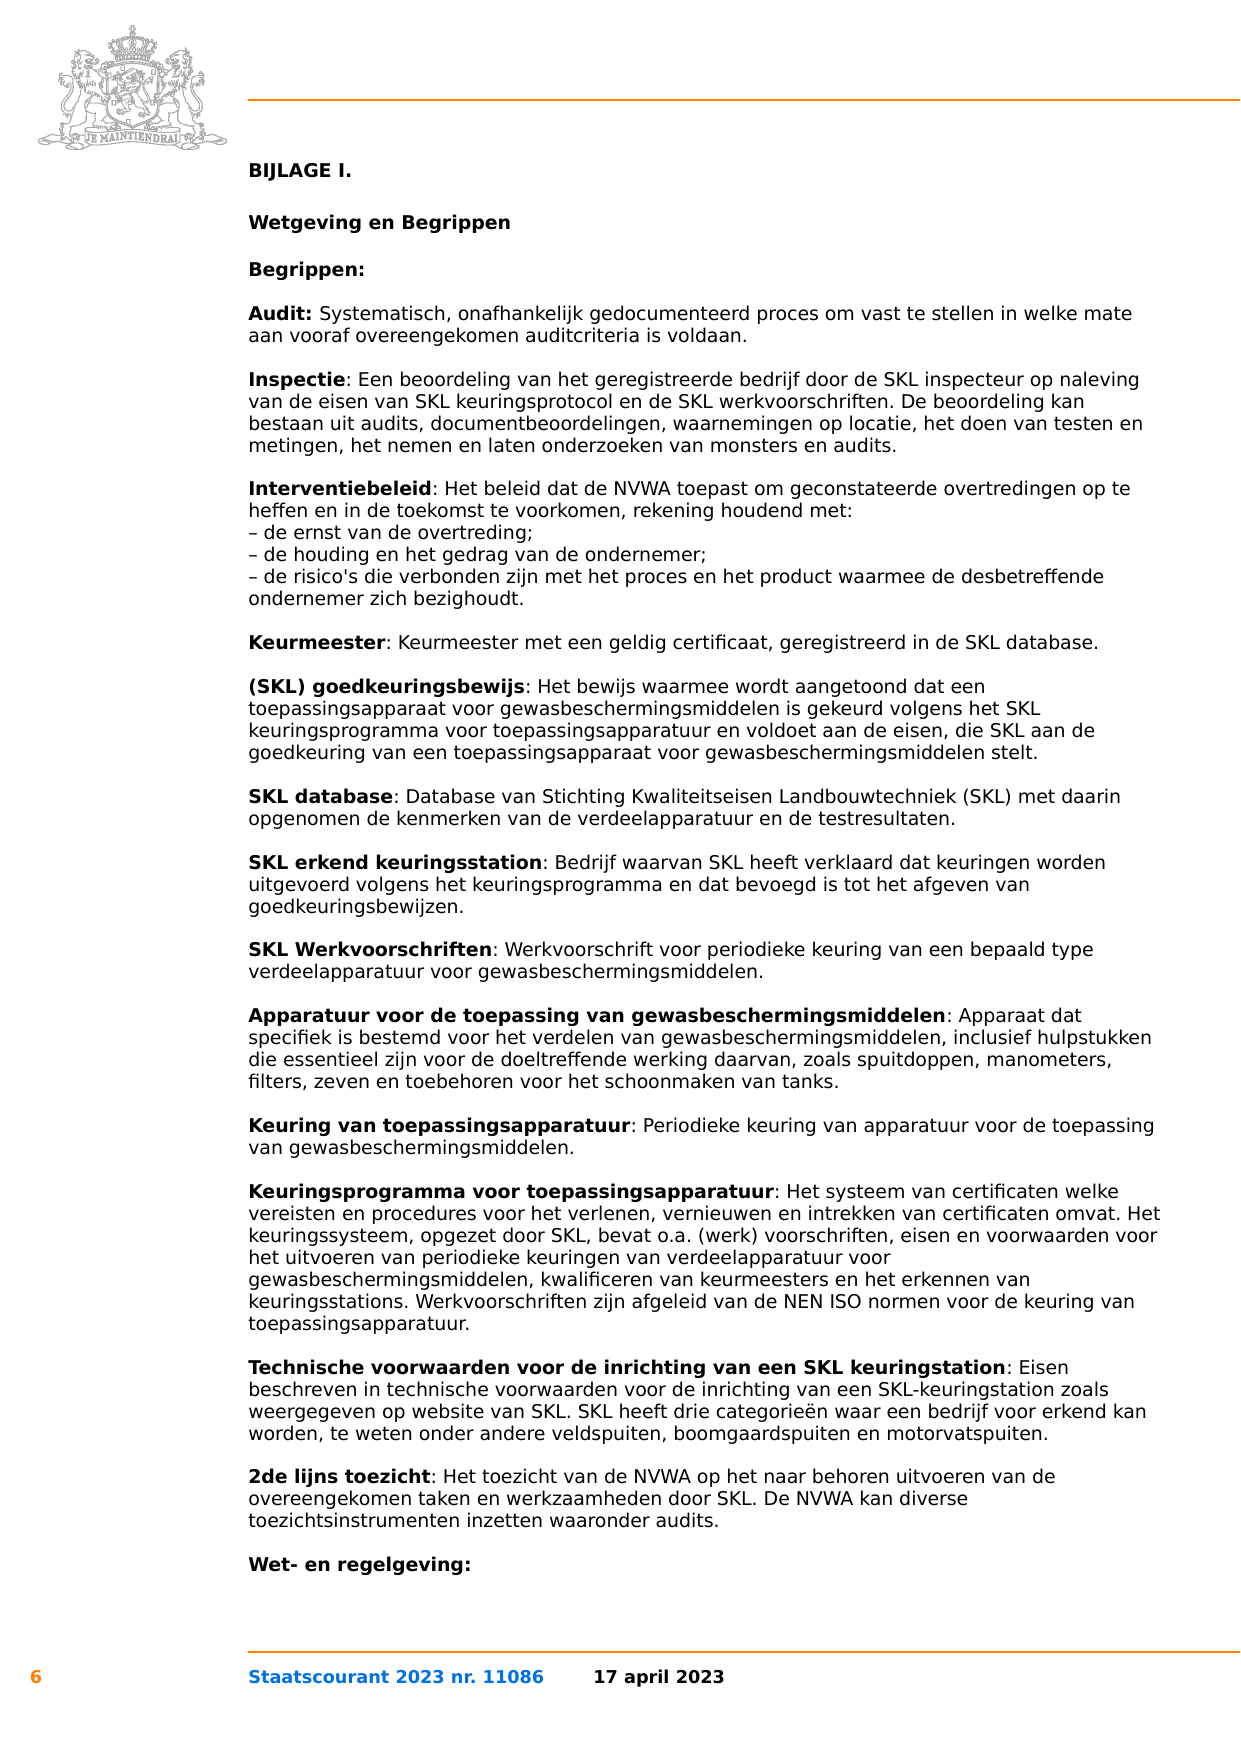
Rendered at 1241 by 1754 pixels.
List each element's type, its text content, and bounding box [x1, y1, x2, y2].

text Begrippen: [248, 259, 1163, 281]
text Keurmeester: Keurmeester met een geldig certificaat, geregistreerd in de SKL database. [248, 632, 1163, 654]
subtitle BIJLAGE I. [248, 160, 1163, 182]
text Wet- en regelgeving: [248, 1554, 1163, 1576]
subtitle Wetgeving en Begrippen [248, 212, 1163, 234]
text SKL Werkvoorschriften: Werkvoorschrift voor periodieke keuring van een bepaald type verdeelapparatuur voor gewasbeschermingsmiddelen. [248, 939, 1163, 983]
text Keuringsprogramma voor toepassingsapparatuur: Het systeem van certificaten welke vereisten en procedures voor het verlenen, vernieuwen en intrekken van certificaten omvat. Het keuringssysteem, opgezet door SKL, bevat o.a. (werk) voorschriften, eisen en voorwaarden voor het uitvoeren van periodieke keuringen van verdeelapparatuur voor gewasbeschermingsmiddelen, kwalificeren van keurmeesters en het erkennen van keuringsstations. Werkvoorschriften zijn afgeleid van de NEN ISO normen voor de keuring van toepassingsapparatuur. [248, 1181, 1163, 1335]
text (SKL) goedkeuringsbewijs: Het bewijs waarmee wordt aangetoond dat een toepassingsapparaat voor gewasbeschermingsmiddelen is gekeurd volgens het SKL keuringsprogramma voor toepassingsapparatuur en voldoet aan de eisen, die SKL aan de goedkeuring van een toepassingsapparaat voor gewasbeschermingsmiddelen stelt. [248, 676, 1163, 764]
text Audit: Systematisch, onafhankelijk gedocumenteerd proces om vast te stellen in welke mate aan vooraf overeengekomen auditcriteria is voldaan. [248, 303, 1163, 347]
text Apparatuur voor de toepassing van gewasbeschermingsmiddelen: Apparaat dat specifiek is bestemd voor het verdelen van gewasbeschermingsmiddelen, inclusief hulpstukken die essentieel zijn voor de doeltreffende werking daarvan, zoals spuitdoppen, manometers, filters, zeven en toebehoren voor het schoonmaken van tanks. [248, 1005, 1163, 1093]
text – de ernst van de overtreding; [248, 522, 1163, 544]
picture [38, 25, 227, 150]
text 2de lijns toezicht: Het toezicht van de NVWA op het naar behoren uitvoeren van de overeengekomen taken en werkzaamheden door SKL. De NVWA kan diverse toezichtsinstrumenten inzetten waaronder audits. [248, 1466, 1163, 1532]
text Technische voorwaarden voor de inrichting van een SKL keuringstation: Eisen beschreven in technische voorwaarden voor de inrichting van een SKL-keuringstation zoals weergegeven op website van SKL. SKL heeft drie categorieën waar een bedrijf voor erkend kan worden, te weten onder andere veldspuiten, boomgaardspuiten en motorvatspuiten. [248, 1357, 1163, 1444]
text – de houding en het gedrag van de ondernemer; [248, 544, 1163, 566]
text – de risico's die verbonden zijn met het proces en het product waarmee de desbetreffende ondernemer zich bezighoudt. [248, 566, 1163, 610]
text SKL database: Database van Stichting Kwaliteitseisen Landbouwtechniek (SKL) met daarin opgenomen de kenmerken van de verdeelapparatuur en de testresultaten. [248, 786, 1163, 830]
text Interventiebeleid: Het beleid dat de NVWA toepast om geconstateerde overtredingen op te heffen en in de toekomst te voorkomen, rekening houdend met: [248, 478, 1163, 522]
text Keuring van toepassingsapparatuur: Periodieke keuring van apparatuur voor de toepassing van gewasbeschermingsmiddelen. [248, 1115, 1163, 1159]
text Inspectie: Een beoordeling van het geregistreerde bedrijf door de SKL inspecteur op naleving van de eisen van SKL keuringsprotocol en de SKL werkvoorschriften. De beoordeling kan bestaan uit audits, documentbeoordelingen, waarnemingen op locatie, het doen van testen en metingen, het nemen en laten onderzoeken van monsters en audits. [248, 368, 1163, 456]
text SKL erkend keuringsstation: Bedrijf waarvan SKL heeft verklaard dat keuringen worden uitgevoerd volgens het keuringsprogramma en dat bevoegd is tot het afgeven van goedkeuringsbewijzen. [248, 852, 1163, 917]
